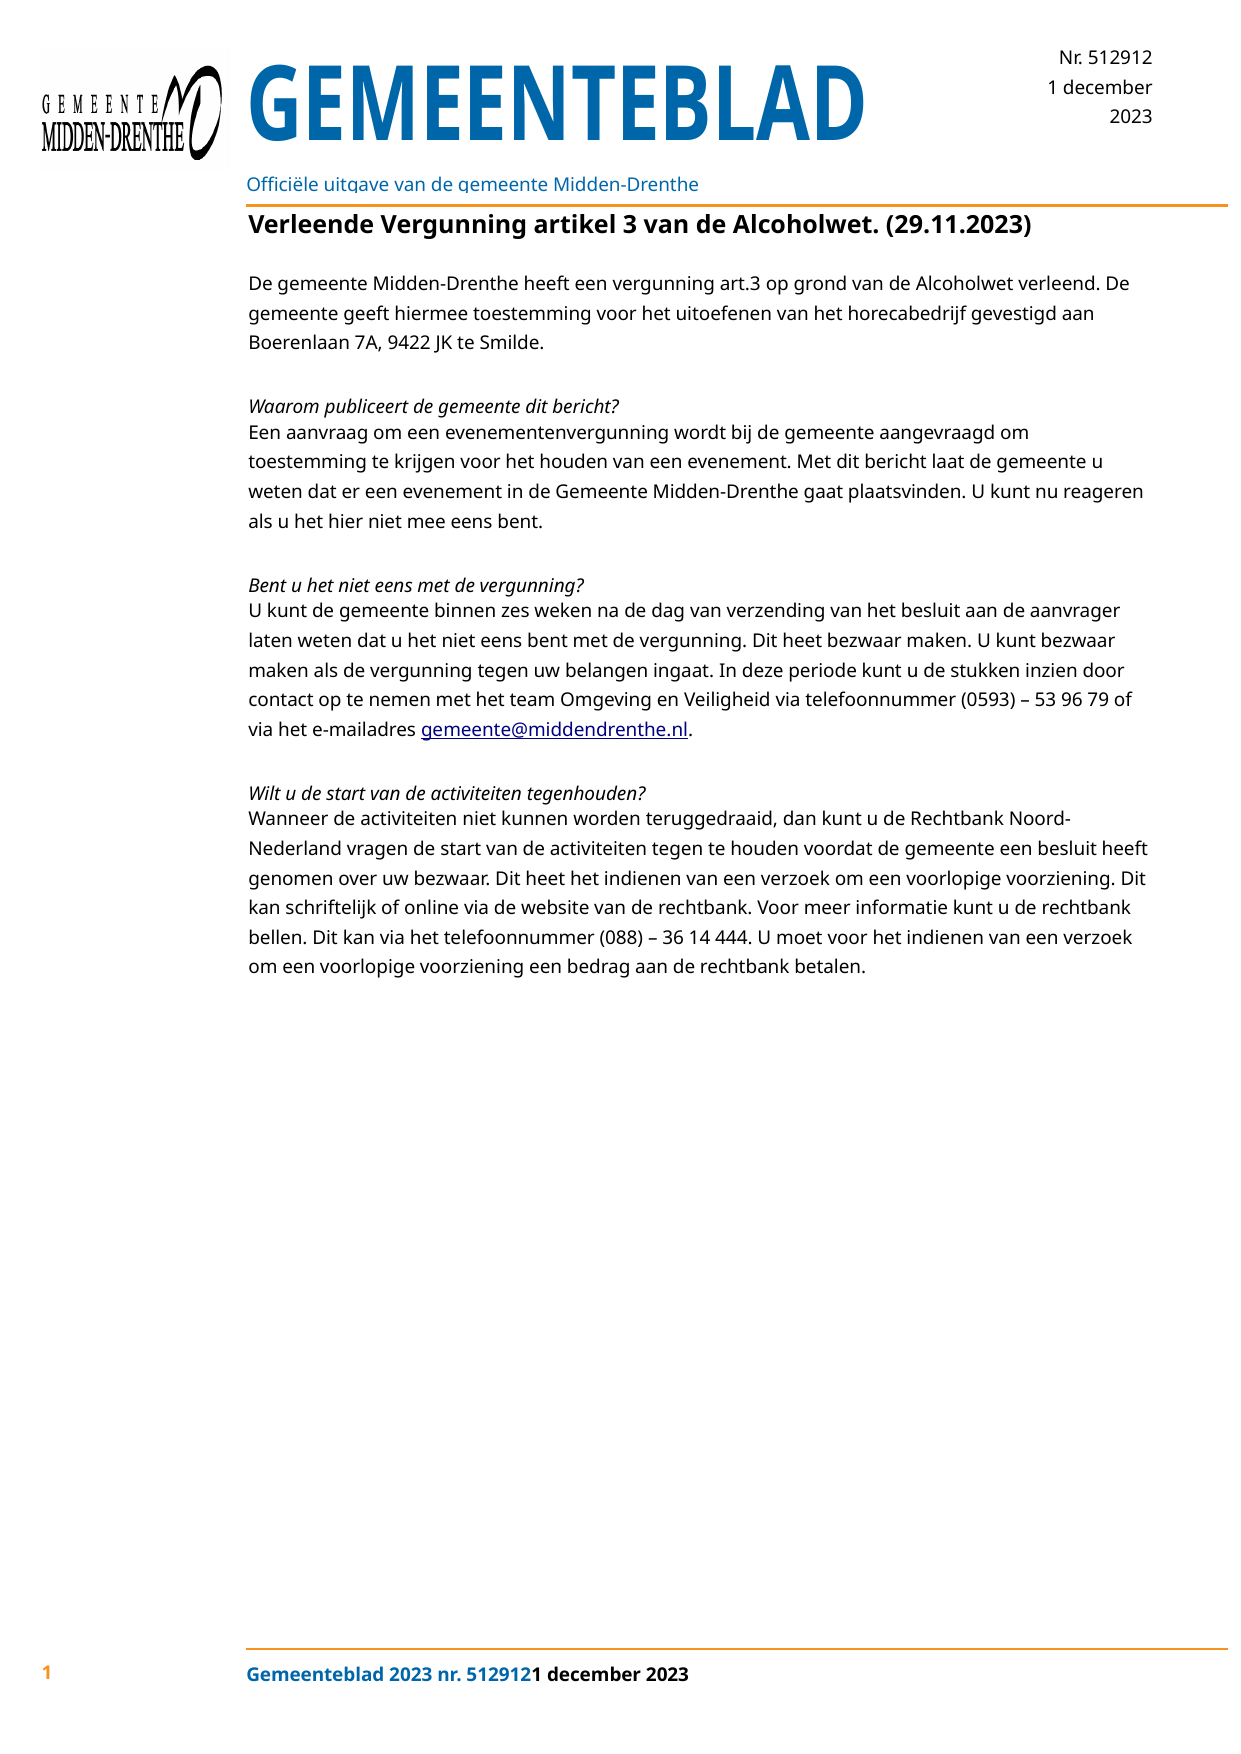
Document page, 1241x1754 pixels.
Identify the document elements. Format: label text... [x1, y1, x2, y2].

text Bent u het niet eens met de vergunning? [248, 572, 1152, 598]
text Een aanvraag om een evenementenvergunning wordt bij de gemeente aangevraagd om toestemming te krijgen voor het houden van een evenement. Met dit bericht laat de gemeente u weten dat er een evenement in de Gemeente Midden-Drenthe gaat plaatsvinden. U kunt nu reageren als u het hier niet mee eens bent. [248, 419, 1152, 534]
text Waarom publiceert de gemeente dit bericht? [248, 393, 1152, 419]
text Verleende Vergunning artikel 3 van de Alcoholwet. (29.11.2023) [248, 207, 1152, 241]
text Wilt u de start van de activiteiten tegenhouden? [248, 780, 1152, 806]
picture [41, 47, 231, 172]
text Wanneer de activiteiten niet kunnen worden teruggedraaid, dan kunt u de Rechtbank Noord-Nederland vragen de start van de activiteiten tegen te houden voordat de gemeente een besluit heeft genomen over uw bezwaar. Dit heet het indienen van een verzoek om een voorlopige voorziening. Dit kan schriftelijk of online via de website van de rechtbank. Voor meer informatie kunt u de rechtbank bellen. Dit kan via het telefoonnummer (088) – 36 14 444. U moet voor het indienen van een verzoek om een voorlopige voorziening een bedrag aan de rechtbank betalen. [248, 806, 1152, 979]
text U kunt de gemeente binnen zes weken na de dag van verzending van het besluit aan de aanvrager laten weten dat u het niet eens bent met de vergunning. Dit heet bezwaar maken. U kunt bezwaar maken als de vergunning tegen uw belangen ingaat. In deze periode kunt u de stukken inzien door contact op te nemen met het team Omgeving en Veiligheid via telefoonnummer (0593) – 53 96 79 of via het e-mailadres gemeente@middendrenthe.nl. [248, 598, 1152, 742]
text De gemeente Midden-Drenthe heeft een vergunning art.3 op grond van de Alcoholwet verleend. De gemeente geeft hiermee toestemming voor het uitoefenen van het horecabedrijf gevestigd aan Boerenlaan 7A, 9422 JK te Smilde. [248, 270, 1152, 355]
